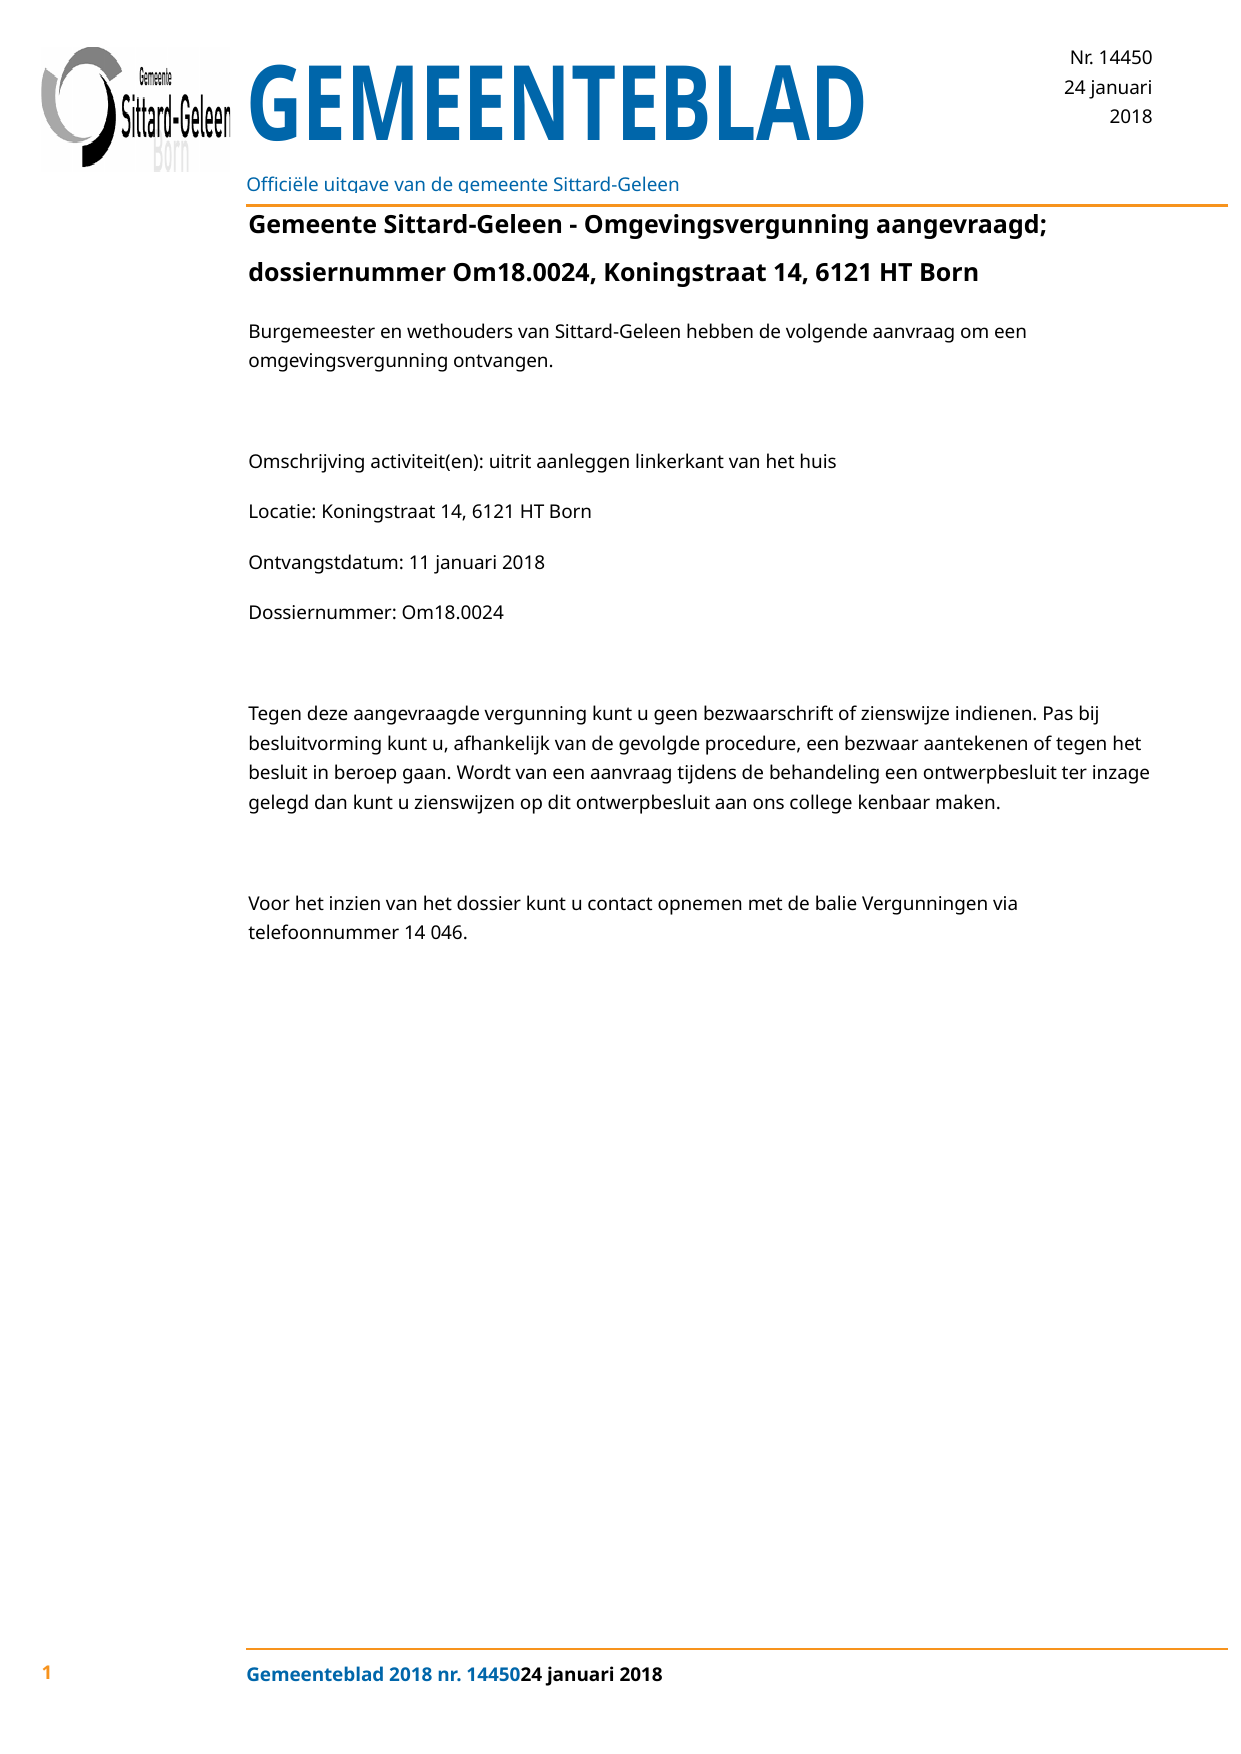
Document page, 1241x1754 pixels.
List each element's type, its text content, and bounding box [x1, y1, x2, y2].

text Ontvangstdatum: 11 januari 2018 [248, 549, 1152, 575]
text Voor het inzien van het dossier kunt u contact opnemen met de balie Vergunningen via telefoonnummer 14 046. [248, 890, 1152, 945]
text Omschrijving activiteit(en): uitrit aanleggen linkerkant van het huis [248, 448, 1152, 474]
picture [41, 47, 231, 172]
text Tegen deze aangevraagde vergunning kunt u geen bezwaarschrift of zienswijze indienen. Pas bij besluitvorming kunt u, afhankelijk van de gevolgde procedure, een bezwaar aantekenen of tegen het besluit in beroep gaan. Wordt van een aanvraag tijdens de behandeling een ontwerpbesluit ter inzage gelegd dan kunt u zienswijzen op dit ontwerpbesluit aan ons college kenbaar maken. [248, 700, 1152, 815]
text Locatie: Koningstraat 14, 6121 HT Born [248, 499, 1152, 524]
text Gemeente Sittard-Geleen - Omgevingsvergunning aangevraagd; dossiernummer Om18.0024, Koningstraat 14, 6121 HT Born [248, 207, 1152, 288]
text Burgemeester en wethouders van Sittard-Geleen hebben de volgende aanvraag om een omgevingsvergunning ontvangen. [248, 318, 1152, 373]
text Dossiernummer: Om18.0024 [248, 599, 1152, 625]
